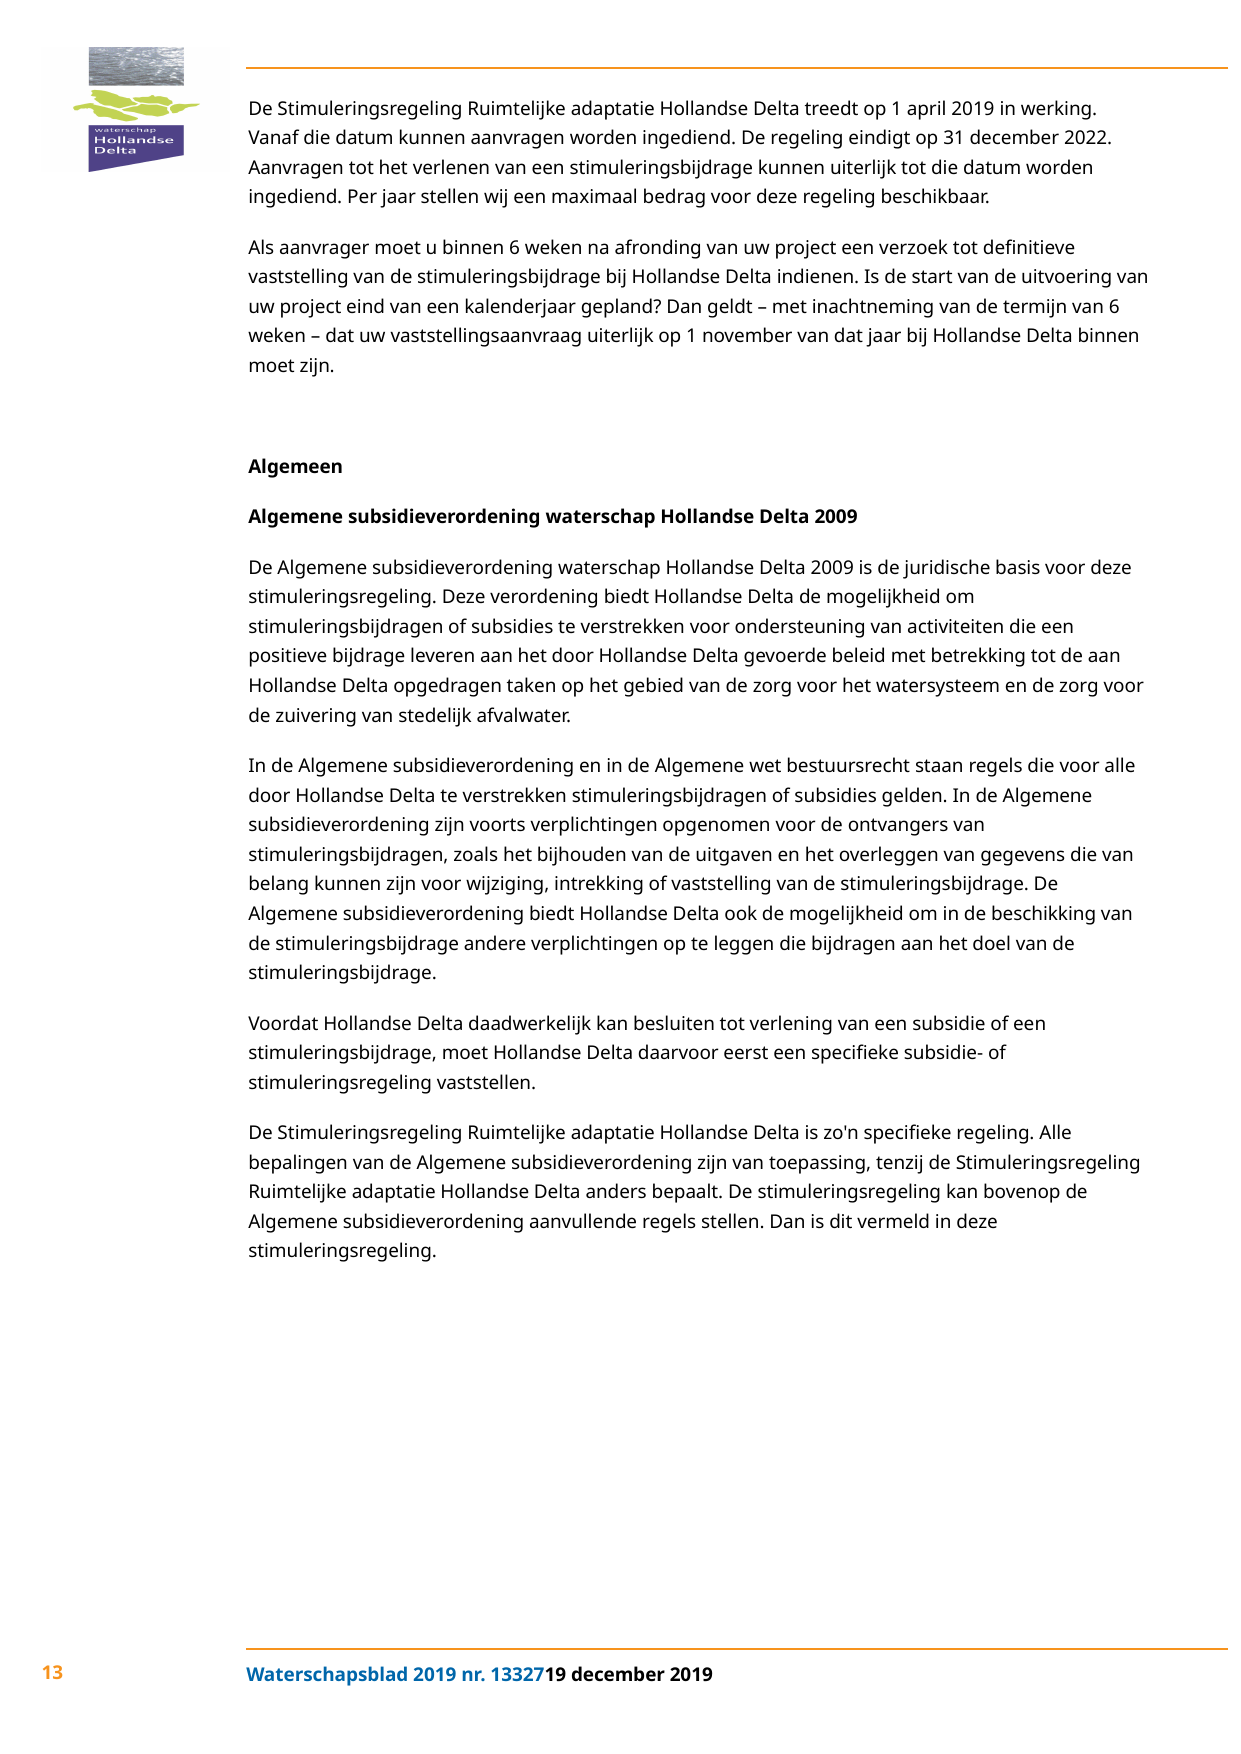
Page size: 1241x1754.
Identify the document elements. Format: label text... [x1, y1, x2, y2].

text In de Algemene subsidieverordening en in de Algemene wet bestuursrecht staan regels die voor alle door Hollandse Delta te verstrekken stimuleringsbijdragen of subsidies gelden. In de Algemene subsidieverordening zijn voorts verplichtingen opgenomen voor de ontvangers van stimuleringsbijdragen, zoals het bijhouden van de uitgaven en het overleggen van gegevens die van belang kunnen zijn voor wijziging, intrekking of vaststelling van de stimuleringsbijdrage. De Algemene subsidieverordening biedt Hollandse Delta ook de mogelijkheid om in de beschikking van de stimuleringsbijdrage andere verplichtingen op te leggen die bijdragen aan het doel van de stimuleringsbijdrage. [248, 752, 1152, 985]
text De Algemene subsidieverordening waterschap Hollandse Delta 2009 is de juridische basis voor deze stimuleringsregeling. Deze verordening biedt Hollandse Delta de mogelijkheid om stimuleringsbijdragen of subsidies te verstrekken voor ondersteuning van activiteiten die een positieve bijdrage leveren aan het door Hollandse Delta gevoerde beleid met betrekking tot de aan Hollandse Delta opgedragen taken op het gebied van de zorg voor het watersysteem en de zorg voor de zuivering van stedelijk afvalwater. [248, 554, 1152, 728]
text Algemene subsidieverordening waterschap Hollandse Delta 2009 [248, 503, 1152, 529]
text De Stimuleringsregeling Ruimtelijke adaptatie Hollandse Delta treedt op 1 april 2019 in werking. Vanaf die datum kunnen aanvragen worden ingediend. De regeling eindigt op 31 december 2022. Aanvragen tot het verlenen van een stimuleringsbijdrage kunnen uiterlijk tot die datum worden ingediend. Per jaar stellen wij een maximaal bedrag voor deze regeling beschikbaar. [248, 95, 1152, 209]
text De Stimuleringsregeling Ruimtelijke adaptatie Hollandse Delta is zo'n specifieke regeling. Alle bepalingen van de Algemene subsidieverordening zijn van toepassing, tenzij de Stimuleringsregeling Ruimtelijke adaptatie Hollandse Delta anders bepaalt. De stimuleringsregeling kan bovenop de Algemene subsidieverordening aanvullende regels stellen. Dan is dit vermeld in deze stimuleringsregeling. [248, 1119, 1152, 1263]
text Algemeen [248, 453, 1152, 479]
text Als aanvrager moet u binnen 6 weken na afronding van uw project een verzoek tot definitieve vaststelling van de stimuleringsbijdrage bij Hollandse Delta indienen. Is de start van de uitvoering van uw project eind van een kalenderjaar gepland? Dan geldt – met inachtneming van de termijn van 6 weken – dat uw vaststellingsaanvraag uiterlijk op 1 november van dat jaar bij Hollandse Delta binnen moet zijn. [248, 234, 1152, 378]
text Voordat Hollandse Delta daadwerkelijk kan besluiten tot verlening van een subsidie of een stimuleringsbijdrage, moet Hollandse Delta daarvoor eerst een specifieke subsidie- of stimuleringsregeling vaststellen. [248, 1010, 1152, 1095]
picture [41, 47, 231, 172]
